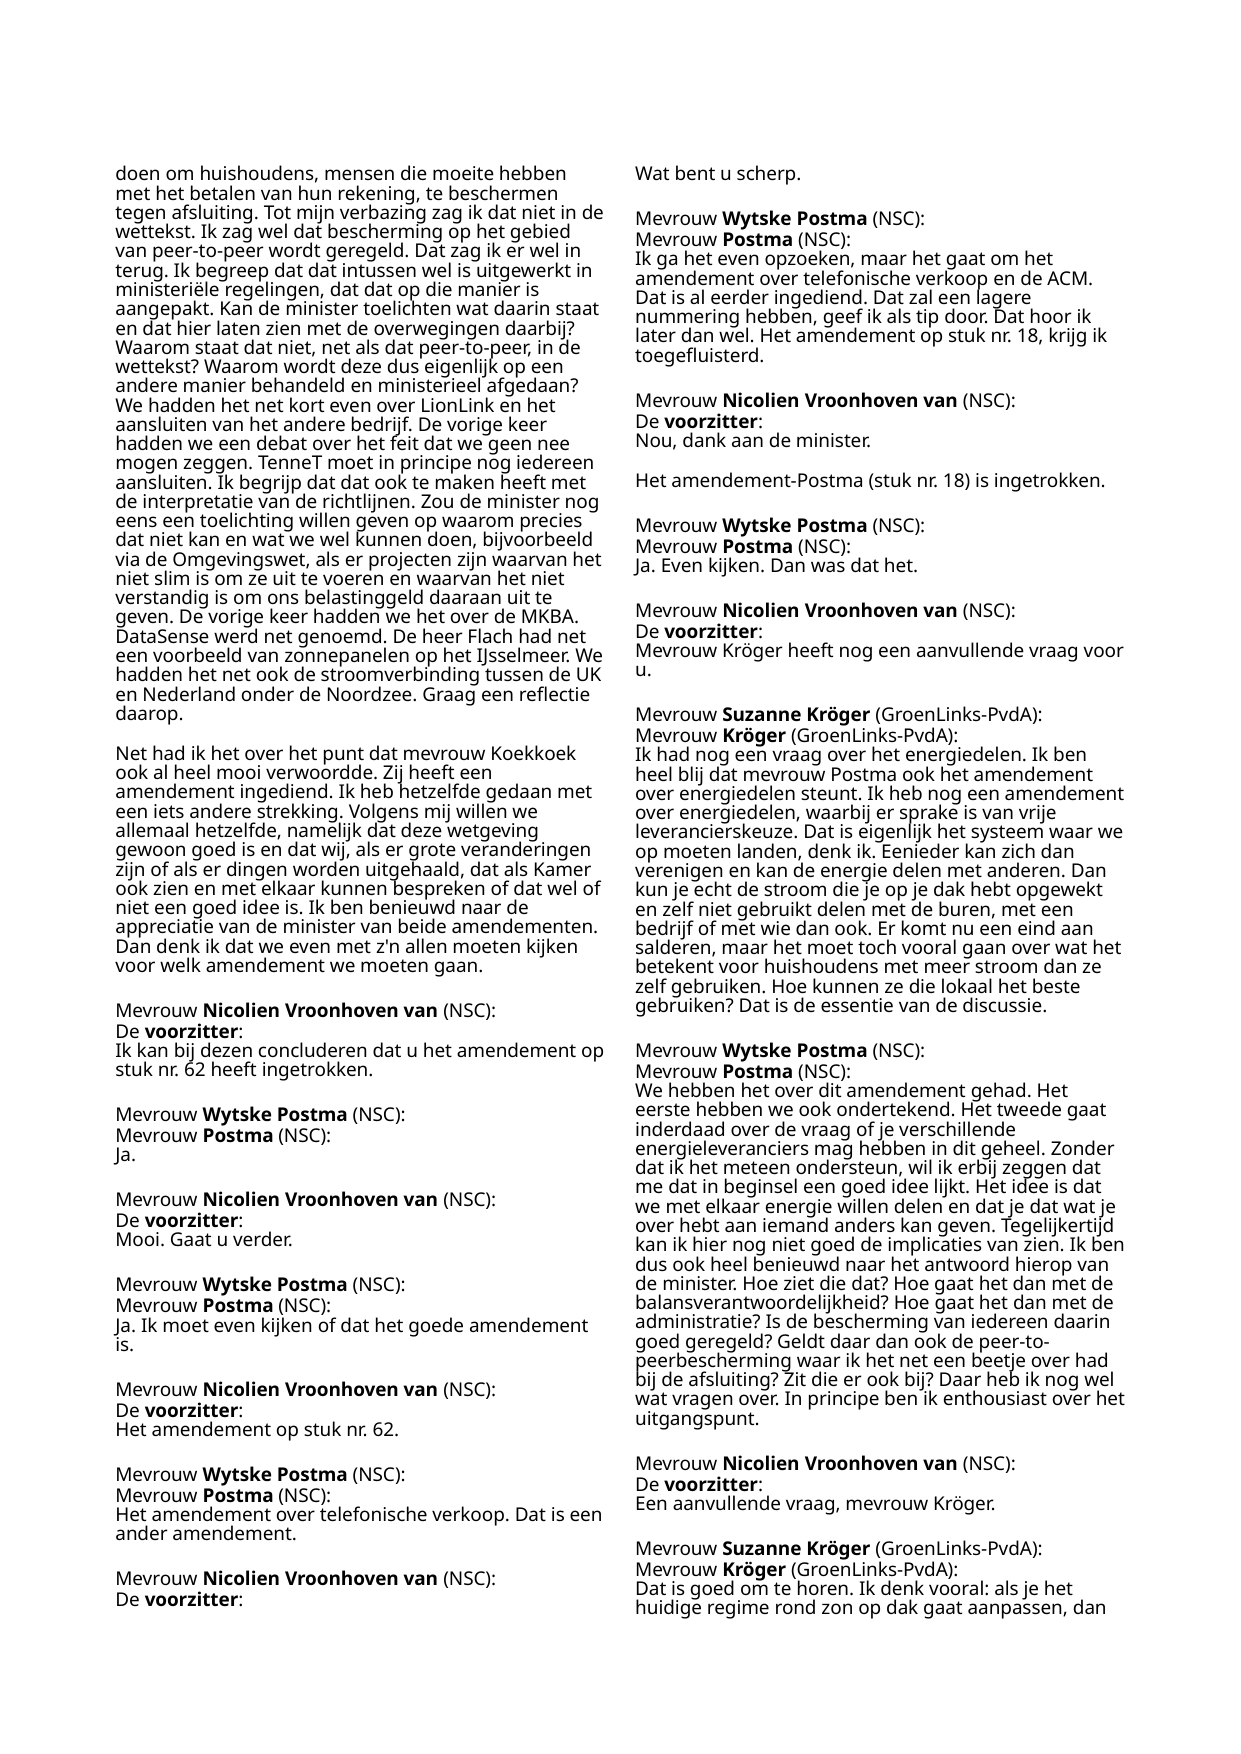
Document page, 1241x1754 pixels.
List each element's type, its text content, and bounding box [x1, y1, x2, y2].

text Mevrouw Postma (NSC): [115, 1297, 605, 1317]
text Mevrouw Nicolien Vroonhoven van (NSC): [635, 597, 1125, 623]
text De voorzitter: [115, 1402, 605, 1421]
text Mevrouw Suzanne Kröger (GroenLinks-PvdA): [635, 701, 1125, 727]
text Mevrouw Nicolien Vroonhoven van (NSC): [635, 1450, 1125, 1476]
text Mevrouw Kröger (GroenLinks-PvdA): [635, 727, 1125, 746]
text Ja. Even kijken. Dan was dat het. [635, 557, 1125, 576]
text Mevrouw Wytske Postma (NSC): [115, 1101, 605, 1127]
text Mevrouw Wytske Postma (NSC): [115, 1272, 605, 1297]
text De voorzitter: [115, 1591, 605, 1610]
text Het amendement over telefonische verkoop. Dat is een ander amendement. [115, 1506, 605, 1544]
text Mevrouw Nicolien Vroonhoven van (NSC): [115, 1376, 605, 1402]
text Mevrouw Postma (NSC): [635, 1063, 1125, 1082]
text Mevrouw Nicolien Vroonhoven van (NSC): [115, 997, 605, 1023]
text Mevrouw Suzanne Kröger (GroenLinks-PvdA): [635, 1535, 1125, 1561]
text Mevrouw Nicolien Vroonhoven van (NSC): [115, 1186, 605, 1212]
text We hebben het over dit amendement gehad. Het eerste hebben we ook ondertekend. Het tweede gaat inderdaad over de vraag of je verschillende energieleveranciers mag hebben in dit geheel. Zonder dat ik het meteen ondersteun, wil ik erbij zeggen dat me dat in beginsel een goed idee lijkt. Het idee is dat we met elkaar energie willen delen en dat je dat wat je over hebt aan iemand anders kan geven. Tegelijkertijd kan ik hier nog niet goed de implicaties van zien. Ik ben dus ook heel benieuwd naar het antwoord hierop van de minister. Hoe ziet die dat? Hoe gaat het dan met de balansverantwoordelijkheid? Hoe gaat het dan met de administratie? Is de bescherming van iedereen daarin goed geregeld? Geldt daar dan ook de peer-to-peerbescherming waar ik het net een beetje over had bij de afsluiting? Zit die er ook bij? Daar heb ik nog wel wat vragen over. In principe ben ik enthousiast over het uitgangspunt. [635, 1082, 1125, 1429]
text Net had ik het over het punt dat mevrouw Koekkoek ook al heel mooi verwoordde. Zij heeft een amendement ingediend. Ik heb hetzelfde gedaan met een iets andere strekking. Volgens mij willen we allemaal hetzelfde, namelijk dat deze wetgeving gewoon goed is en dat wij, als er grote veranderingen zijn of als er dingen worden uitgehaald, dat als Kamer ook zien en met elkaar kunnen bespreken of dat wel of niet een goed idee is. Ik ben benieuwd naar de appreciatie van de minister van beide amendementen. Dan denk ik dat we even met z'n allen moeten kijken voor welk amendement we moeten gaan. [115, 745, 605, 976]
text Het amendement-Postma (stuk nr. 18) is ingetrokken. [635, 472, 1125, 491]
text Mevrouw Wytske Postma (NSC): [115, 1461, 605, 1487]
text De voorzitter: [635, 1476, 1125, 1495]
text Ja. Ik moet even kijken of dat het goede amendement is. [115, 1317, 605, 1355]
text Dat is goed om te horen. Ik denk vooral: als je het huidige regime rond zon op dak gaat aanpassen, dan [635, 1580, 1125, 1618]
text Ik kan bij dezen concluderen dat u het amendement op stuk nr. 62 heeft ingetrokken. [115, 1042, 605, 1081]
text Het amendement op stuk nr. 62. [115, 1421, 605, 1440]
text De voorzitter: [115, 1023, 605, 1042]
text Mevrouw Wytske Postma (NSC): [635, 1037, 1125, 1063]
text De voorzitter: [635, 413, 1125, 432]
text De voorzitter: [115, 1212, 605, 1231]
text Mooi. Gaat u verder. [115, 1231, 605, 1251]
text Ik had nog een vraag over het energiedelen. Ik ben heel blij dat mevrouw Postma ook het amendement over energiedelen steunt. Ik heb nog een amendement over energiedelen, waarbij er sprake is van vrije leverancierskeuze. Dat is eigenlijk het systeem waar we op moeten landen, denk ik. Eenieder kan zich dan verenigen en kan de energie delen met anderen. Dan kun je echt de stroom die je op je dak hebt opgewekt en zelf niet gebruikt delen met de buren, met een bedrijf of met wie dan ook. Er komt nu een eind aan salderen, maar het moet toch vooral gaan over wat het betekent voor huishoudens met meer stroom dan ze zelf gebruiken. Hoe kunnen ze die lokaal het beste gebruiken? Dat is de essentie van de discussie. [635, 746, 1125, 1016]
text Nou, dank aan de minister. [635, 432, 1125, 451]
text Mevrouw Kröger (GroenLinks-PvdA): [635, 1561, 1125, 1580]
text Een aanvullende vraag, mevrouw Kröger. [635, 1495, 1125, 1514]
text Mevrouw Nicolien Vroonhoven van (NSC): [635, 387, 1125, 413]
text Wat bent u scherp. [635, 165, 1125, 184]
text Mevrouw Wytske Postma (NSC): [635, 512, 1125, 538]
text Mevrouw Wytske Postma (NSC): [635, 205, 1125, 231]
text Mevrouw Postma (NSC): [115, 1487, 605, 1506]
text doen om huishoudens, mensen die moeite hebben met het betalen van hun rekening, te beschermen tegen afsluiting. Tot mijn verbazing zag ik dat niet in de wettekst. Ik zag wel dat bescherming op het gebied van peer-to-peer wordt geregeld. Dat zag ik er wel in terug. Ik begreep dat dat intussen wel is uitgewerkt in ministeriële regelingen, dat dat op die manier is aangepakt. Kan de minister toelichten wat daarin staat en dat hier laten zien met de overwegingen daarbij? Waarom staat dat niet, net als dat peer-to-peer, in de wettekst? Waarom wordt deze dus eigenlijk op een andere manier behandeld en ministerieel afgedaan? We hadden het net kort even over LionLink en het aansluiten van het andere bedrijf. De vorige keer hadden we een debat over het feit dat we geen nee mogen zeggen. TenneT moet in principe nog iedereen aansluiten. Ik begrijp dat dat ook te maken heeft met de interpretatie van de richtlijnen. Zou de minister nog eens een toelichting willen geven op waarom precies dat niet kan en wat we wel kunnen doen, bijvoorbeeld via de Omgevingswet, als er projecten zijn waarvan het niet slim is om ze uit te voeren en waarvan het niet verstandig is om ons belastinggeld daaraan uit te geven. De vorige keer hadden we het over de MKBA. DataSense werd net genoemd. De heer Flach had net een voorbeeld van zonnepanelen op het IJsselmeer. We hadden het net ook de stroomverbinding tussen de UK en Nederland onder de Noordzee. Graag een reflectie daarop. [115, 165, 605, 724]
text Mevrouw Kröger heeft nog een aanvullende vraag voor u. [635, 642, 1125, 681]
text Mevrouw Nicolien Vroonhoven van (NSC): [115, 1565, 605, 1591]
text De voorzitter: [635, 623, 1125, 642]
text Mevrouw Postma (NSC): [635, 231, 1125, 250]
text Ik ga het even opzoeken, maar het gaat om het amendement over telefonische verkoop en de ACM. Dat is al eerder ingediend. Dat zal een lagere nummering hebben, geef ik als tip door. Dat hoor ik later dan wel. Het amendement op stuk nr. 18, krijg ik toegefluisterd. [635, 250, 1125, 366]
text Ja. [115, 1146, 605, 1166]
text Mevrouw Postma (NSC): [115, 1127, 605, 1146]
text Mevrouw Postma (NSC): [635, 538, 1125, 557]
